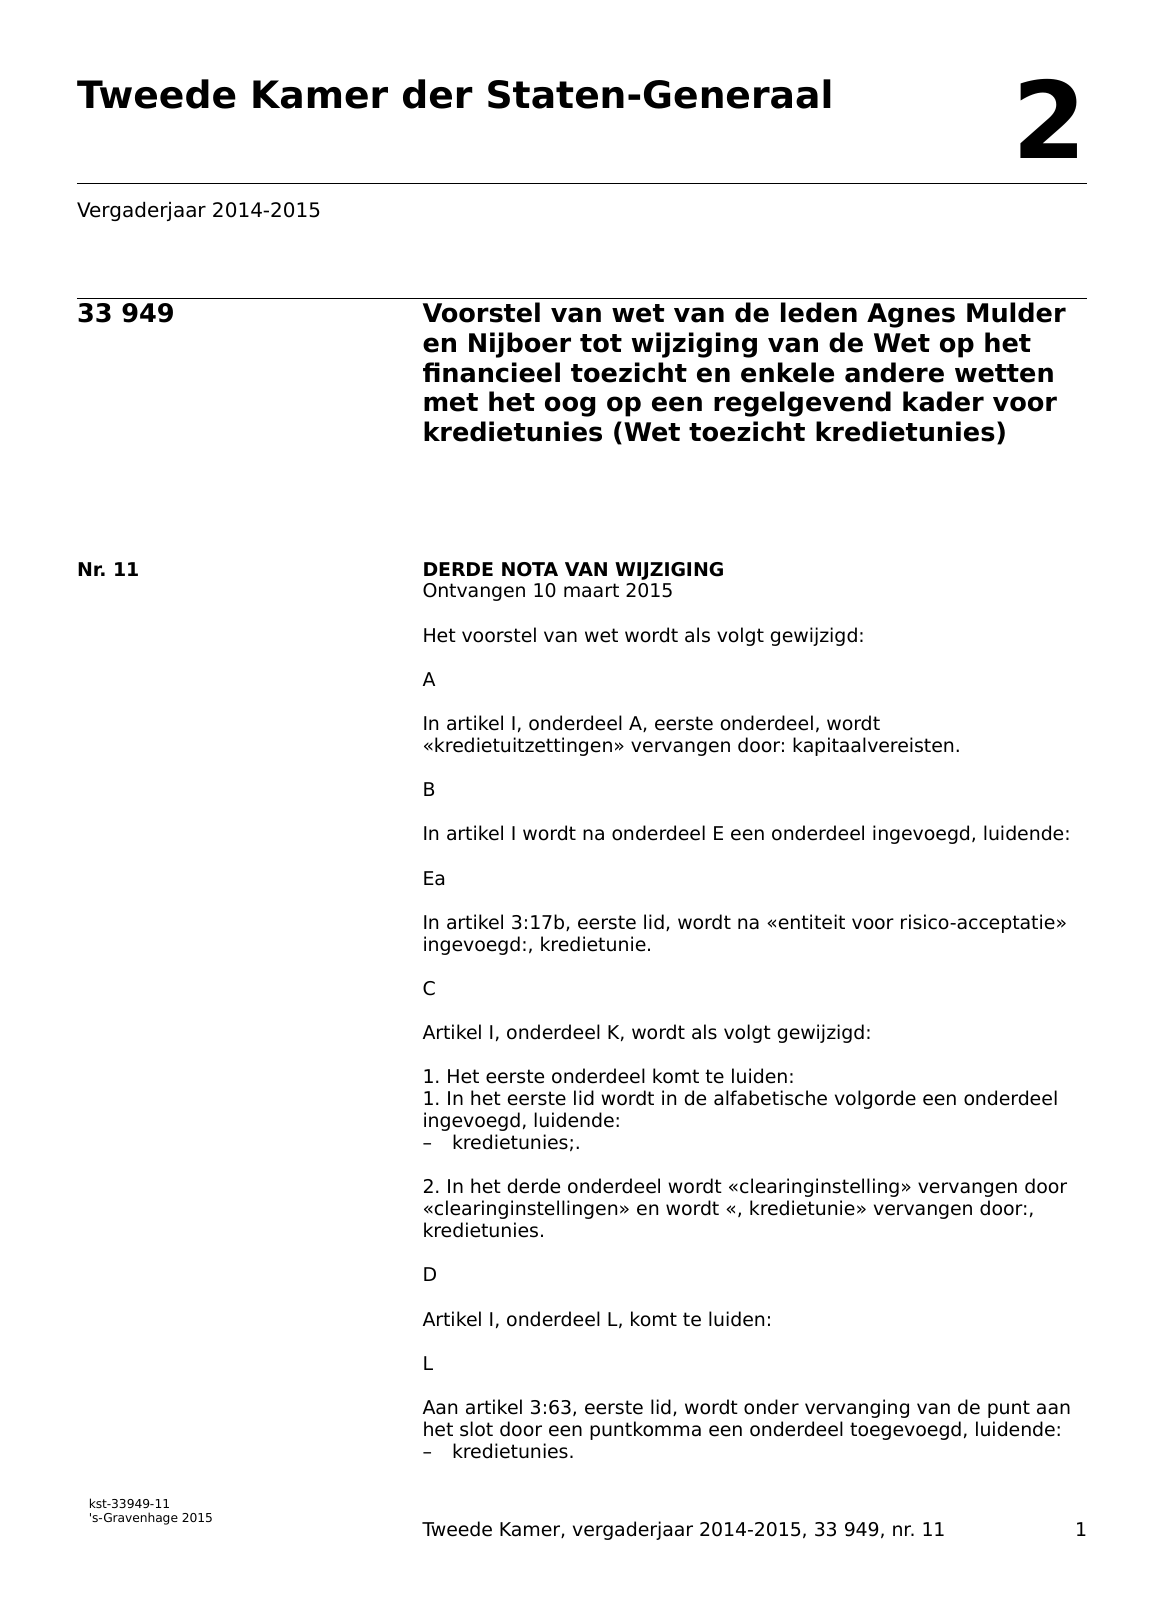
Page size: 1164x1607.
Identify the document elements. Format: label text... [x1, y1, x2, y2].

text In artikel I, onderdeel A, eerste onderdeel, wordt «kredietuitzettingen» vervangen door: kapitaalvereisten. [422, 713, 1087, 757]
subtitle C [422, 978, 1087, 1000]
subtitle 33 949 Voorstel van wet van de leden Agnes Mulder en Nijboer tot wijziging van de Wet op het financieel toezicht en enkele andere wetten met het oog op een regelgevend kader voor kredietunies (Wet toezicht kredietunies) [77, 299, 1087, 447]
subtitle Nr. 11 DERDE NOTA VAN WIJZIGING [77, 558, 1087, 580]
table_cell Vergaderjaar 2014-2015 [77, 184, 1087, 298]
table_header 2 [886, 59, 1087, 183]
subtitle L [422, 1353, 1087, 1374]
subtitle B [422, 779, 1087, 801]
subtitle Ea [422, 867, 1087, 889]
text Ontvangen 10 maart 2015 [422, 580, 1087, 602]
text – kredietunies;. [422, 1132, 1087, 1154]
text In artikel 3:17b, eerste lid, wordt na «entiteit voor risico-acceptatie» ingevoegd:, kredietunie. [422, 912, 1087, 956]
text 's-Gravenhage 2015 [88, 1511, 323, 1525]
text Het voorstel van wet wordt als volgt gewijzigd: [422, 624, 1087, 647]
subtitle D [422, 1264, 1087, 1286]
text 1. Het eerste onderdeel komt te luiden: [422, 1066, 1087, 1088]
text Artikel I, onderdeel K, wordt als volgt gewijzigd: [422, 1022, 1087, 1044]
text – kredietunies. [422, 1441, 1087, 1463]
text 2. In het derde onderdeel wordt «clearinginstelling» vervangen door «clearinginstellingen» en wordt «, kredietunie» vervangen door:, kredietunies. [422, 1176, 1087, 1242]
text In artikel I wordt na onderdeel E een onderdeel ingevoegd, luidende: [422, 823, 1087, 845]
text Aan artikel 3:63, eerste lid, wordt onder vervanging van de punt aan het slot door een puntkomma een onderdeel toegevoegd, luidende: [422, 1397, 1087, 1441]
subtitle A [422, 669, 1087, 691]
table_header Tweede Kamer der Staten-Generaal [77, 59, 886, 183]
text Artikel I, onderdeel L, komt te luiden: [422, 1308, 1087, 1330]
text 1. In het eerste lid wordt in de alfabetische volgorde een onderdeel ingevoegd, luidende: [422, 1088, 1087, 1132]
text kst-33949-11 [88, 1497, 323, 1511]
